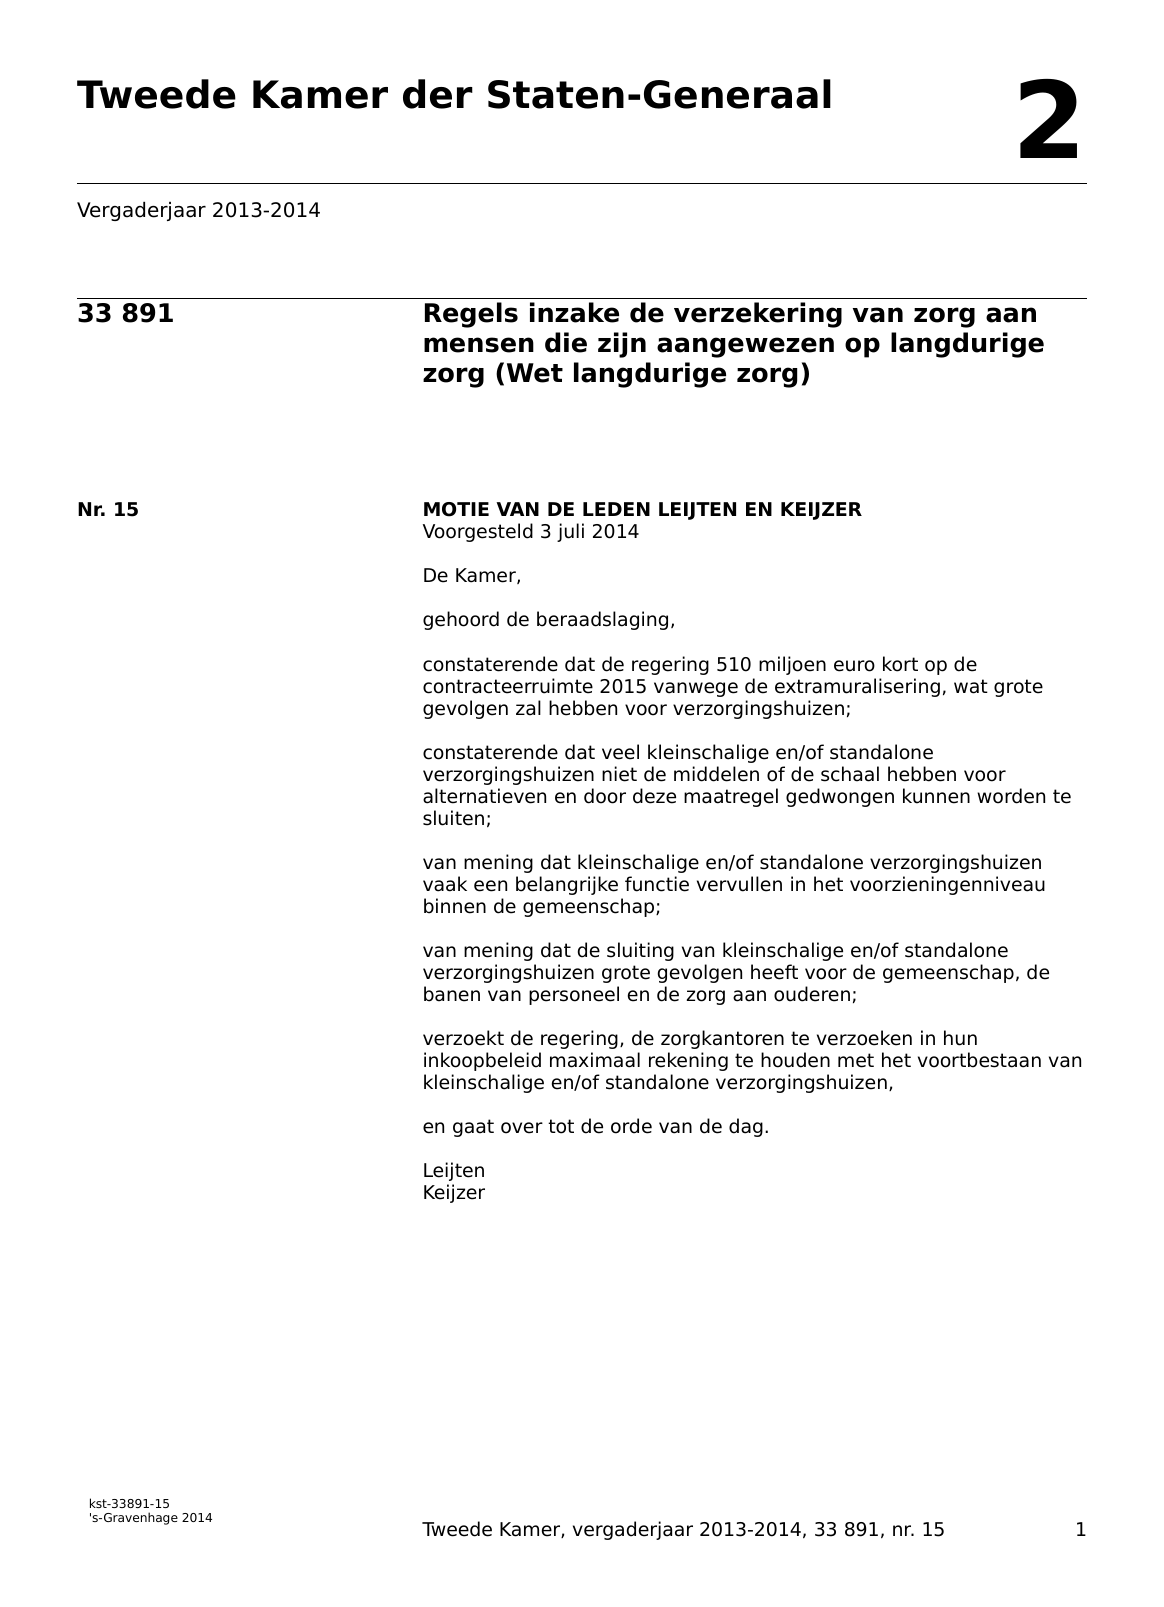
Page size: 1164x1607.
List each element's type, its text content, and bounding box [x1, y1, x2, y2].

text van mening dat kleinschalige en/of standalone verzorgingshuizen vaak een belangrijke functie vervullen in het voorzieningenniveau binnen de gemeenschap; [422, 852, 1087, 918]
table_header 2 [886, 59, 1087, 183]
text verzoekt de regering, de zorgkantoren te verzoeken in hun inkoopbeleid maximaal rekening te houden met het voortbestaan van kleinschalige en/of standalone verzorgingshuizen, [422, 1028, 1087, 1094]
text kst-33891-15 [88, 1497, 323, 1511]
text constaterende dat de regering 510 miljoen euro kort op de contracteerruimte 2015 vanwege de extramuralisering, wat grote gevolgen zal hebben voor verzorgingshuizen; [422, 653, 1087, 719]
subtitle 33 891 Regels inzake de verzekering van zorg aan mensen die zijn aangewezen op langdurige zorg (Wet langdurige zorg) [77, 299, 1087, 388]
subtitle Nr. 15 MOTIE VAN DE LEDEN LEIJTEN EN KEIJZER [77, 499, 1087, 521]
text Leijten [422, 1160, 1087, 1182]
text constaterende dat veel kleinschalige en/of standalone verzorgingshuizen niet de middelen of de schaal hebben voor alternatieven en door deze maatregel gedwongen kunnen worden te sluiten; [422, 742, 1087, 829]
text Keijzer [422, 1182, 1087, 1204]
text van mening dat de sluiting van kleinschalige en/of standalone verzorgingshuizen grote gevolgen heeft voor de gemeenschap, de banen van personeel en de zorg aan ouderen; [422, 940, 1087, 1006]
text gehoord de beraadslaging, [422, 609, 1087, 631]
text Voorgesteld 3 juli 2014 [422, 521, 1087, 543]
text De Kamer, [422, 565, 1087, 587]
table_header Tweede Kamer der Staten-Generaal [77, 59, 886, 183]
table_cell Vergaderjaar 2013-2014 [77, 184, 1087, 298]
text 's-Gravenhage 2014 [88, 1511, 323, 1525]
text en gaat over tot de orde van de dag. [422, 1116, 1087, 1138]
